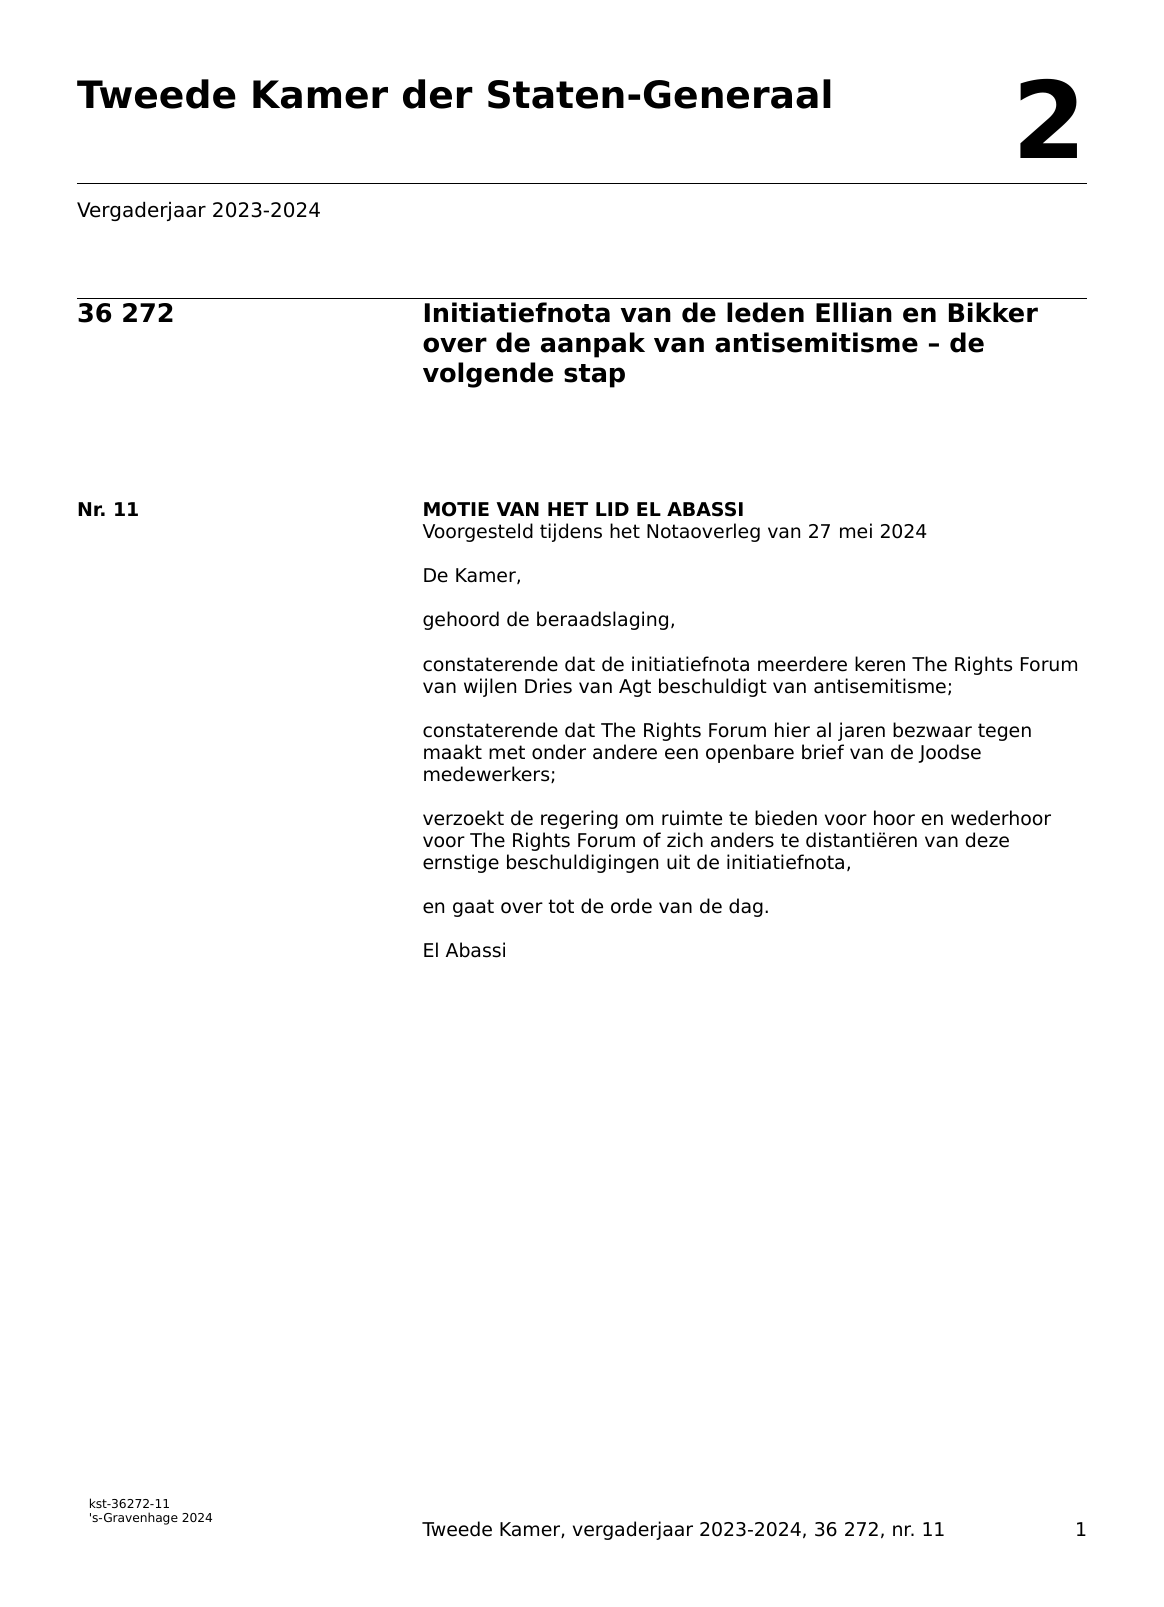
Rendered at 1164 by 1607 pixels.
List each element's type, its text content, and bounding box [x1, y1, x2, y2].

text El Abassi [422, 940, 1087, 962]
text kst-36272-11 [88, 1497, 323, 1511]
text Voorgesteld tijdens het Notaoverleg van 27 mei 2024 [422, 521, 1087, 543]
text constaterende dat de initiatiefnota meerdere keren The Rights Forum van wijlen Dries van Agt beschuldigt van antisemitisme; [422, 653, 1087, 697]
text 's-Gravenhage 2024 [88, 1511, 323, 1525]
text De Kamer, [422, 565, 1087, 587]
table_cell Vergaderjaar 2023-2024 [77, 184, 1087, 298]
text constaterende dat The Rights Forum hier al jaren bezwaar tegen maakt met onder andere een openbare brief van de Joodse medewerkers; [422, 720, 1087, 786]
text en gaat over tot de orde van de dag. [422, 896, 1087, 918]
text gehoord de beraadslaging, [422, 609, 1087, 631]
subtitle Nr. 11 MOTIE VAN HET LID EL ABASSI [77, 499, 1087, 521]
table_header 2 [886, 59, 1087, 183]
text verzoekt de regering om ruimte te bieden voor hoor en wederhoor voor The Rights Forum of zich anders te distantiëren van deze ernstige beschuldigingen uit de initiatiefnota, [422, 808, 1087, 874]
subtitle 36 272 Initiatiefnota van de leden Ellian en Bikker over de aanpak van antisemitisme – de volgende stap [77, 299, 1087, 388]
table_header Tweede Kamer der Staten-Generaal [77, 59, 886, 183]
